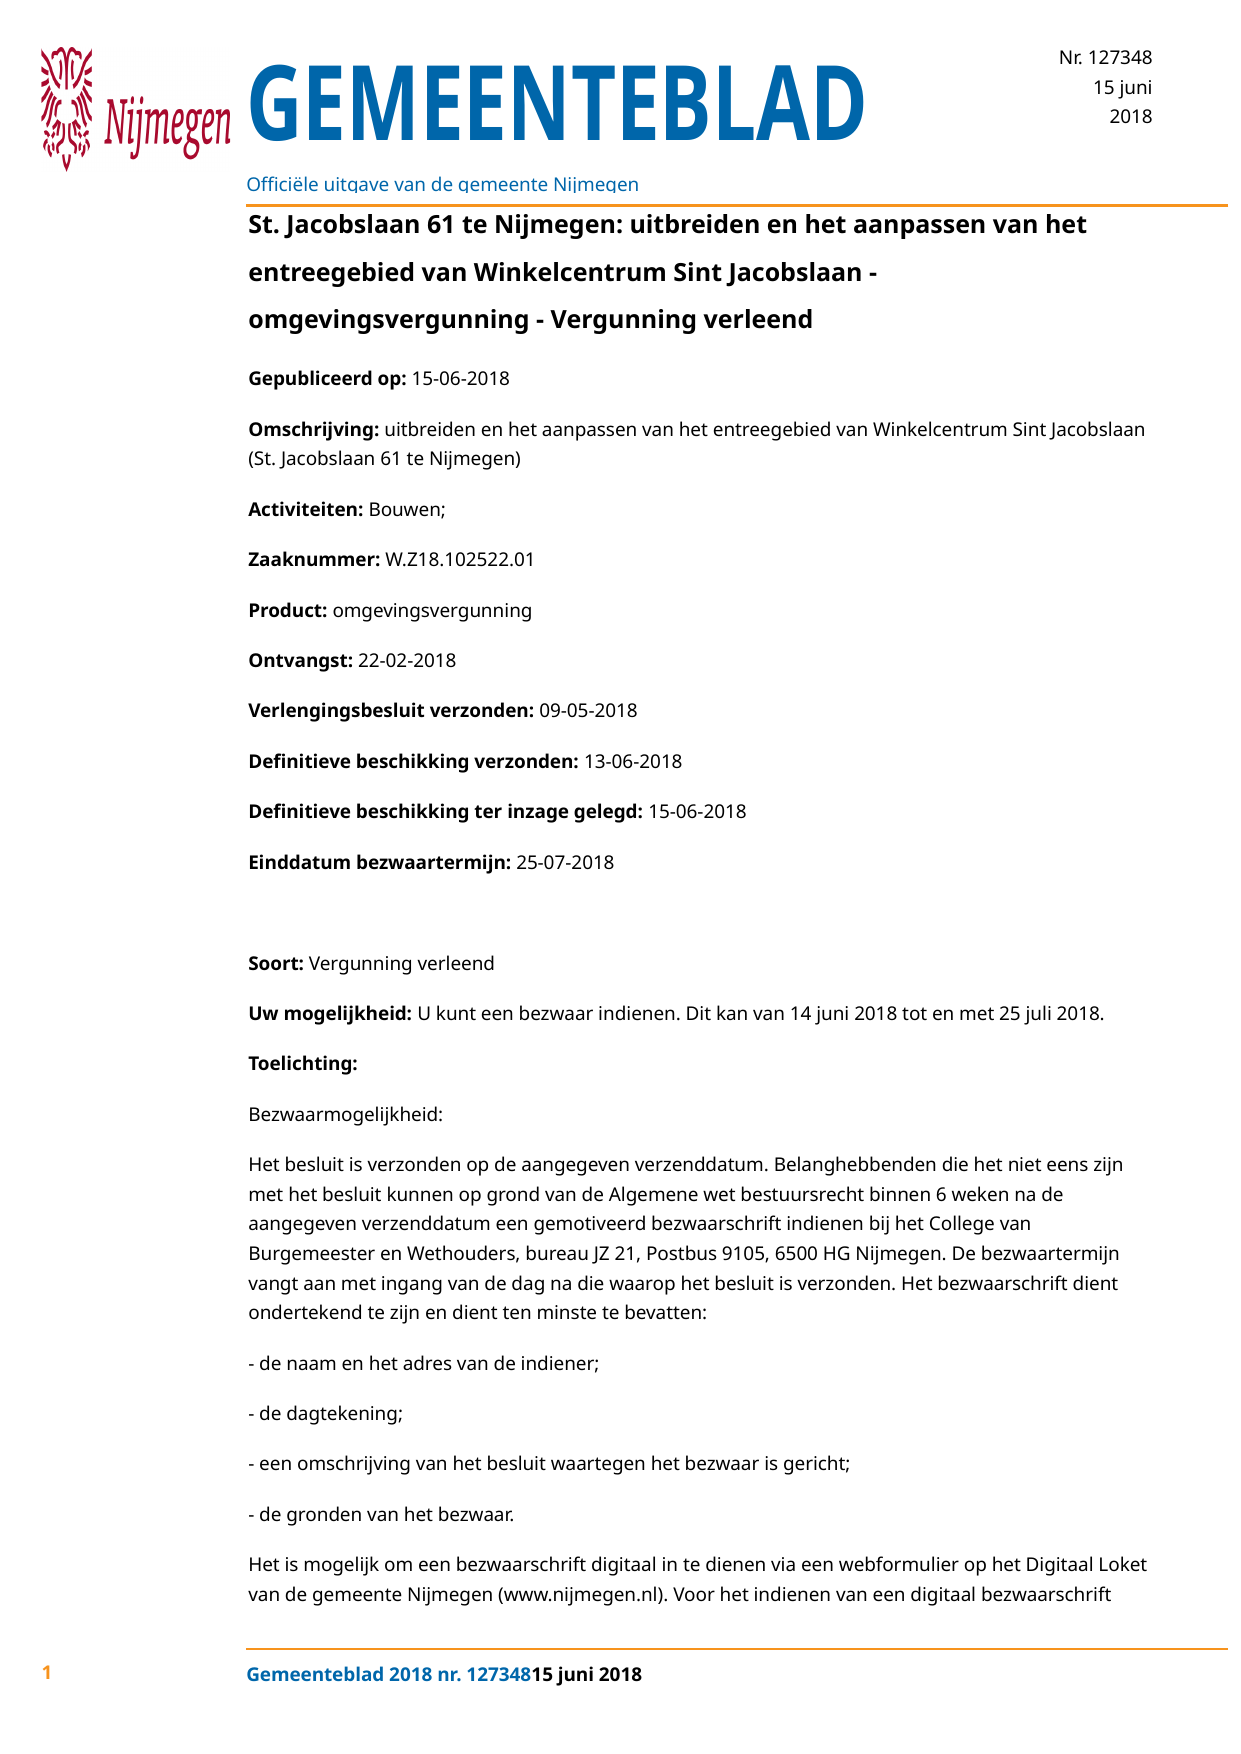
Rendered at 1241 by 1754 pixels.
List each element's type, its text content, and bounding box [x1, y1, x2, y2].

text Definitieve beschikking ter inzage gelegd: 15-06-2018 [248, 798, 1152, 824]
text Zaaknummer: W.Z18.102522.01 [248, 546, 1152, 572]
text Bezwaarmogelijkheid: [248, 1101, 1152, 1127]
text Het is mogelijk om een bezwaarschrift digitaal in te dienen via een webformulier op het Digitaal Loket van de gemeente Nijmegen (www.nijmegen.nl). Voor het indienen van een digitaal bezwaarschrift [248, 1551, 1152, 1607]
text Uw mogelijkheid: U kunt een bezwaar indienen. Dit kan van 14 juni 2018 tot en met 25 juli 2018. [248, 1000, 1152, 1026]
text Einddatum bezwaartermijn: 25-07-2018 [248, 849, 1152, 874]
text - een omschrijving van het besluit waartegen het bezwaar is gericht; [248, 1451, 1152, 1476]
text Activiteiten: Bouwen; [248, 496, 1152, 522]
text St. Jacobslaan 61 te Nijmegen: uitbreiden en het aanpassen van het entreegebied van Winkelcentrum Sint Jacobslaan - omgevingsvergunning - Vergunning verleend [248, 207, 1152, 336]
picture [41, 47, 231, 172]
text - de naam en het adres van de indiener; [248, 1350, 1152, 1375]
text Verlengingsbesluit verzonden: 09-05-2018 [248, 698, 1152, 723]
text Omschrijving: uitbreiden en het aanpassen van het entreegebied van Winkelcentrum Sint Jacobslaan (St. Jacobslaan 61 te Nijmegen) [248, 416, 1152, 471]
text Ontvangst: 22-02-2018 [248, 647, 1152, 673]
text Het besluit is verzonden op de aangegeven verzenddatum. Belanghebbenden die het niet eens zijn met het besluit kunnen op grond van de Algemene wet bestuursrecht binnen 6 weken na de aangegeven verzenddatum een gemotiveerd bezwaarschrift indienen bij het College van Burgemeester en Wethouders, bureau JZ 21, Postbus 9105, 6500 HG Nijmegen. De bezwaartermijn vangt aan met ingang van de dag na die waarop het besluit is verzonden. Het bezwaarschrift dient ondertekend te zijn en dient ten minste te bevatten: [248, 1151, 1152, 1325]
text Product: omgevingsvergunning [248, 597, 1152, 622]
text Toelichting: [248, 1051, 1152, 1076]
text Definitieve beschikking verzonden: 13-06-2018 [248, 748, 1152, 774]
text - de dagtekening; [248, 1400, 1152, 1426]
text - de gronden van het bezwaar. [248, 1501, 1152, 1527]
text Gepubliceerd op: 15-06-2018 [248, 366, 1152, 391]
text Soort: Vergunning verleend [248, 950, 1152, 975]
